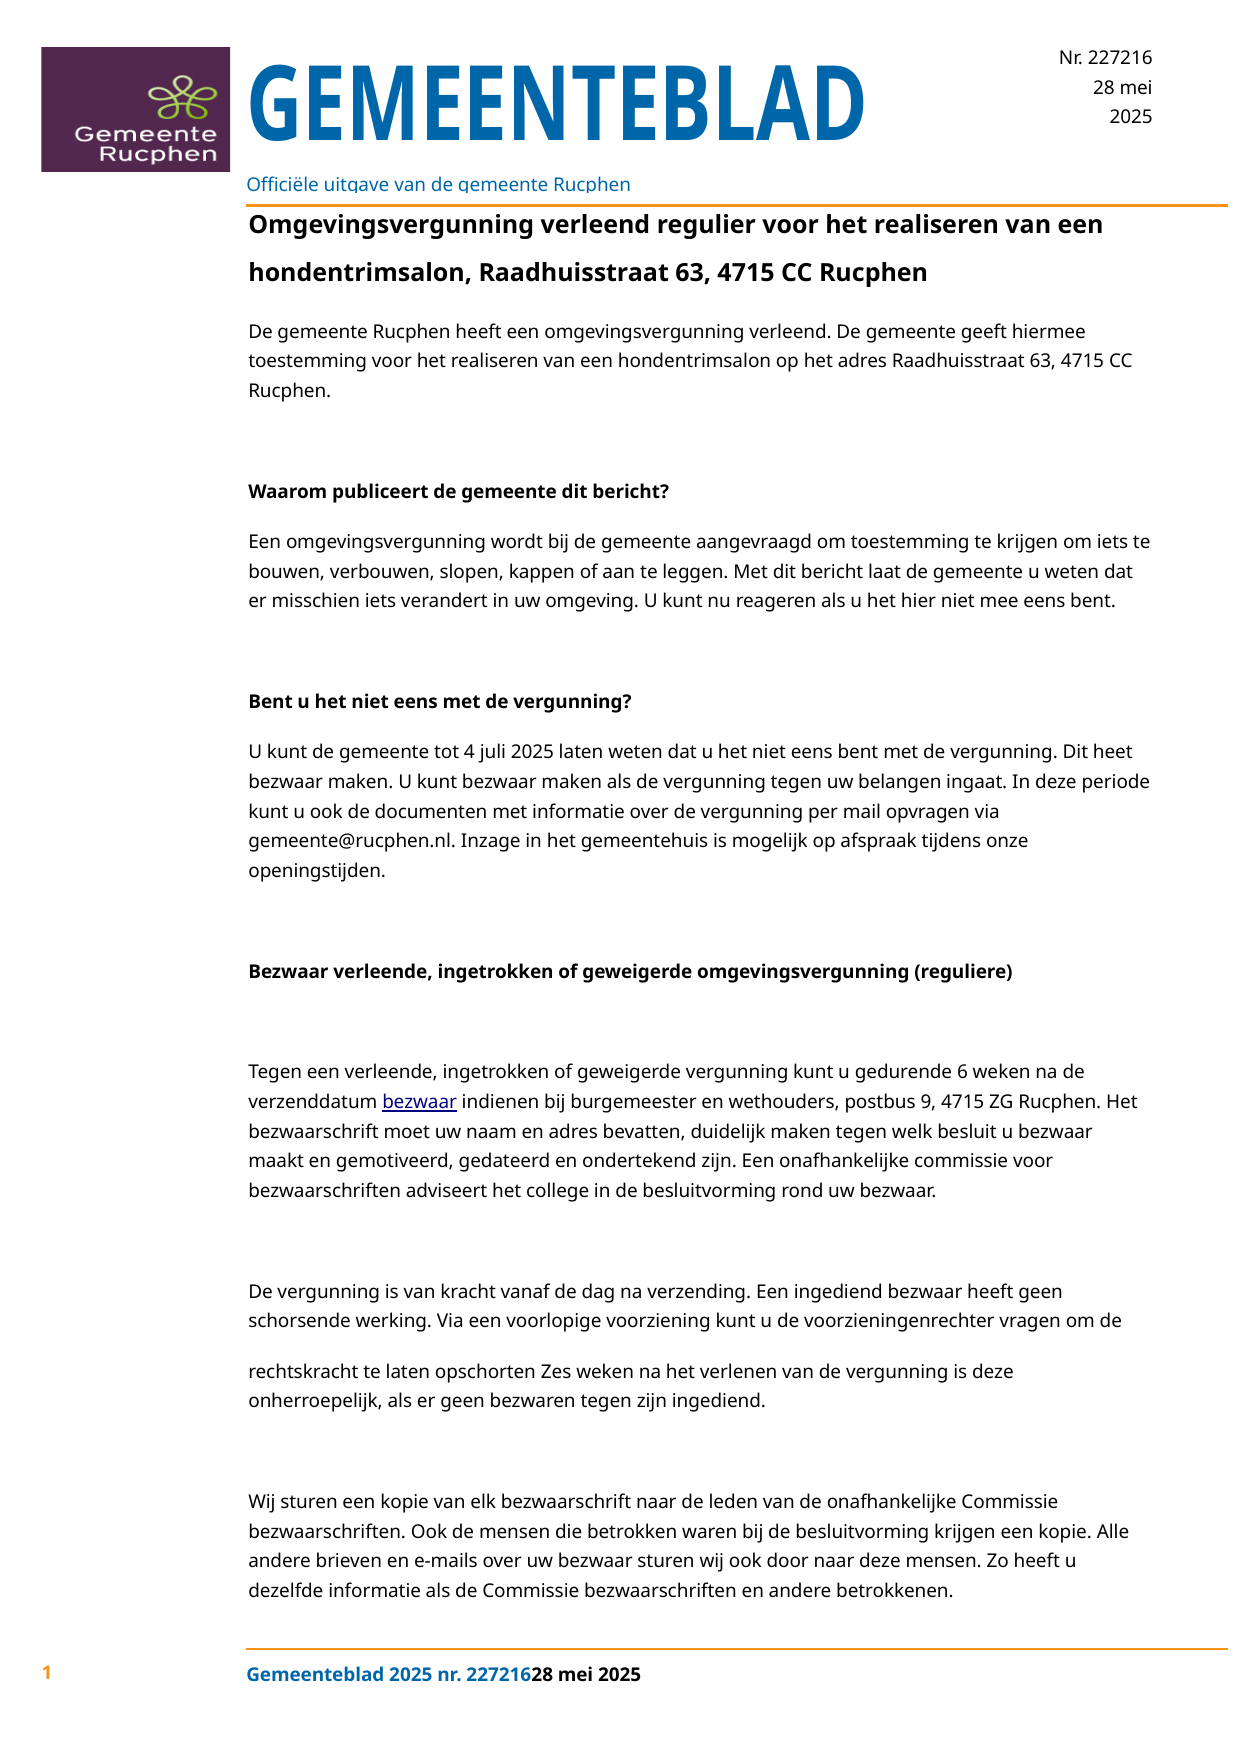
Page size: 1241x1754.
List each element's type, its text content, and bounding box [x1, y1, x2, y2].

text Tegen een verleende, ingetrokken of geweigerde vergunning kunt u gedurende 6 weken na de verzenddatum bezwaar indienen bij burgemeester en wethouders, postbus 9, 4715 ZG Rucphen. Het bezwaarschrift moet uw naam en adres bevatten, duidelijk maken tegen welk besluit u bezwaar maakt en gemotiveerd, gedateerd en ondertekend zijn. Een onafhankelijke commissie voor bezwaarschriften adviseert het college in de besluitvorming rond uw bezwaar. [248, 1059, 1152, 1203]
text Omgevingsvergunning verleend regulier voor het realiseren van een hondentrimsalon, Raadhuisstraat 63, 4715 CC Rucphen [248, 207, 1152, 288]
text Een omgevingsvergunning wordt bij de gemeente aangevraagd om toestemming te krijgen om iets te bouwen, verbouwen, slopen, kappen of aan te leggen. Met dit bericht laat de gemeente u weten dat er misschien iets verandert in uw omgeving. U kunt nu reageren als u het hier niet mee eens bent. [248, 528, 1152, 613]
picture [41, 47, 231, 172]
text Bent u het niet eens met de vergunning? [248, 688, 1152, 714]
text Wij sturen een kopie van elk bezwaarschrift naar de leden van de onafhankelijke Commissie bezwaarschriften. Ook de mensen die betrokken waren bij de besluitvorming krijgen een kopie. Alle andere brieven en e-mails over uw bezwaar sturen wij ook door naar deze mensen. Zo heeft u dezelfde informatie als de Commissie bezwaarschriften en andere betrokkenen. [248, 1488, 1152, 1603]
text De vergunning is van kracht vanaf de dag na verzending. Een ingediend bezwaar heeft geen schorsende werking. Via een voorlopige voorziening kunt u de voorzieningenrechter vragen om de [248, 1278, 1152, 1333]
text Bezwaar verleende, ingetrokken of geweigerde omgevingsvergunning (reguliere) [248, 958, 1152, 984]
text Waarom publiceert de gemeente dit bericht? [248, 478, 1152, 504]
text rechtskracht te laten opschorten Zes weken na het verlenen van de vergunning is deze onherroepelijk, als er geen bezwaren tegen zijn ingediend. [248, 1358, 1152, 1413]
text De gemeente Rucphen heeft een omgevingsvergunning verleend. De gemeente geeft hiermee toestemming voor het realiseren van een hondentrimsalon op het adres Raadhuisstraat 63, 4715 CC Rucphen. [248, 318, 1152, 403]
text U kunt de gemeente tot 4 juli 2025 laten weten dat u het niet eens bent met de vergunning. Dit heet bezwaar maken. U kunt bezwaar maken als de vergunning tegen uw belangen ingaat. In deze periode kunt u ook de documenten met informatie over de vergunning per mail opvragen via gemeente@rucphen.nl. Inzage in het gemeentehuis is mogelijk op afspraak tijdens onze openingstijden. [248, 739, 1152, 883]
